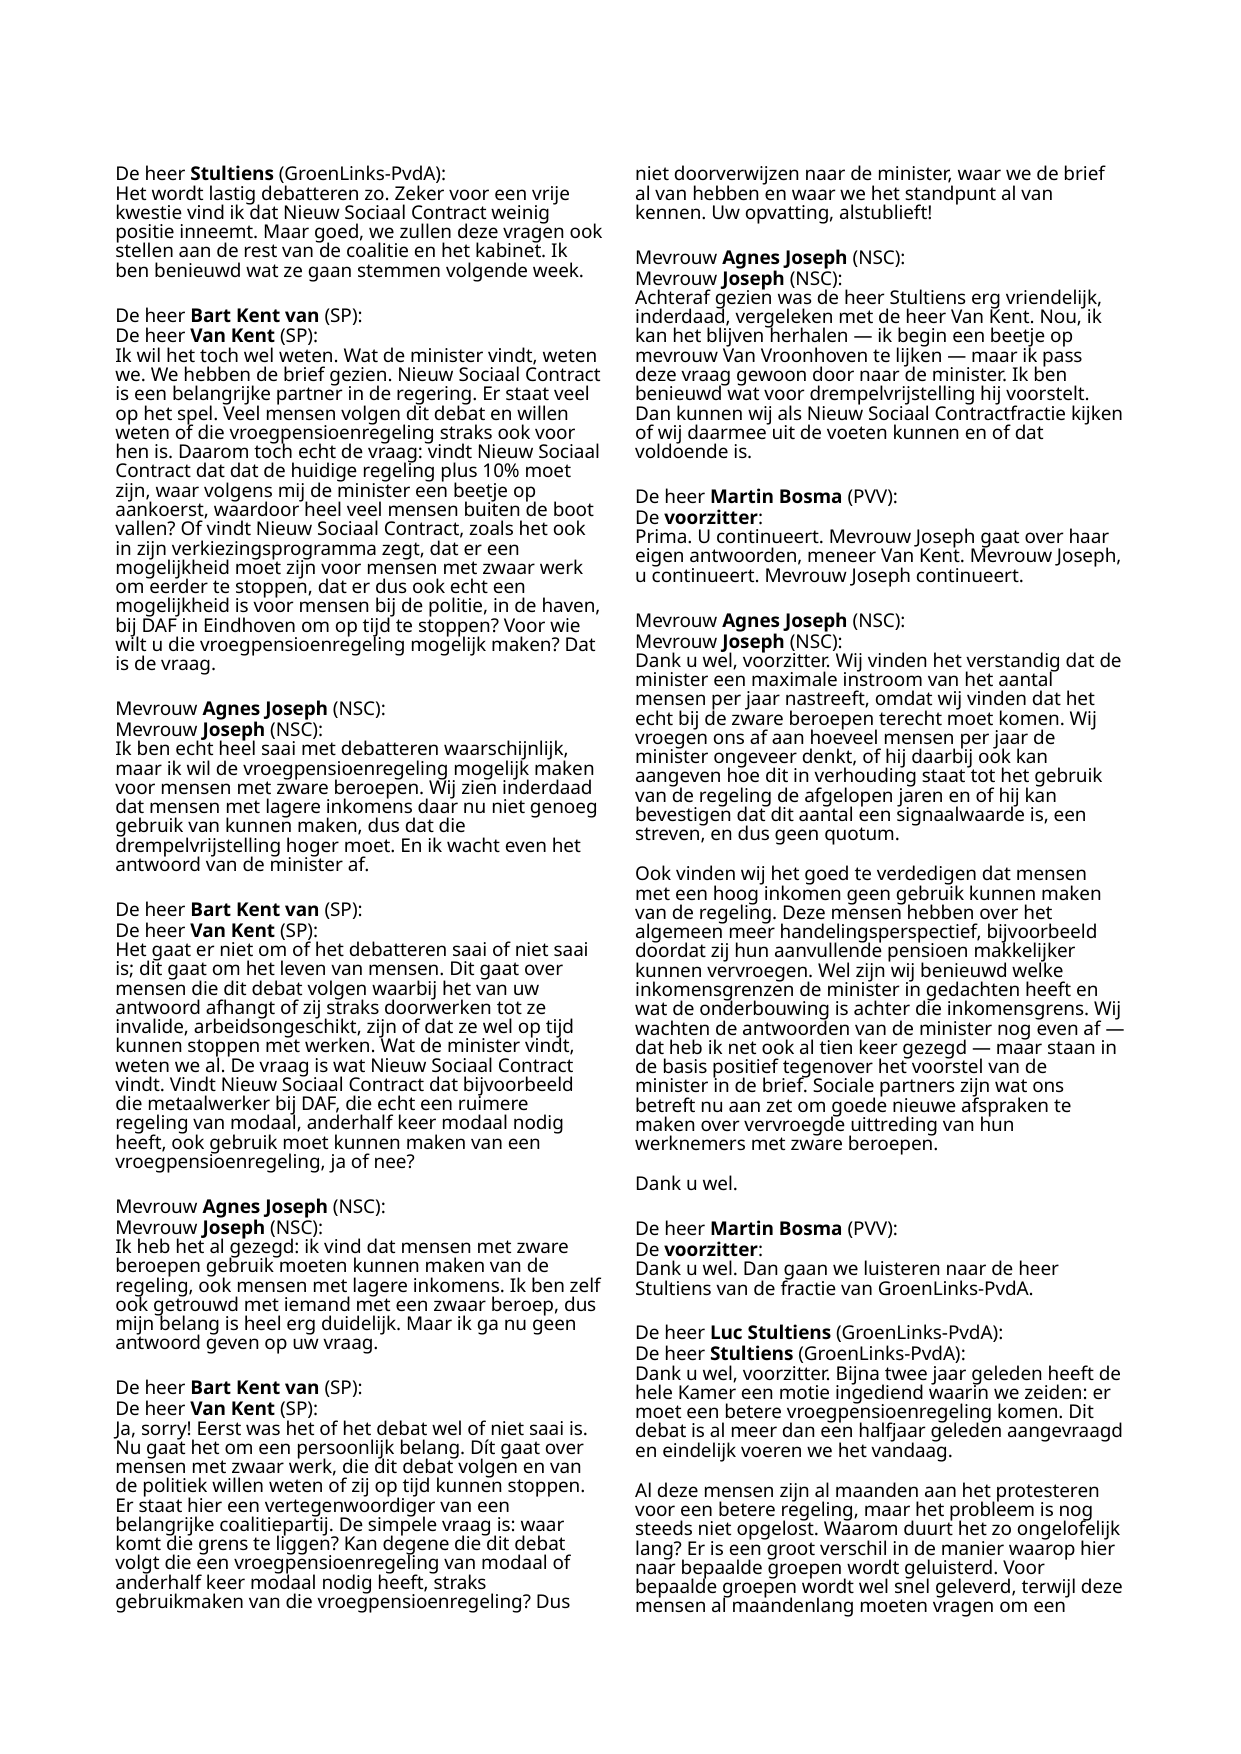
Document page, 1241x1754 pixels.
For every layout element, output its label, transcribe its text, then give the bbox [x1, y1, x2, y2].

text De heer Van Kent (SP): [115, 1400, 605, 1419]
text Mevrouw Joseph (NSC): [635, 633, 1125, 652]
text De heer Luc Stultiens (GroenLinks-PvdA): [635, 1319, 1125, 1345]
text Prima. U continueert. Mevrouw Joseph gaat over haar eigen antwoorden, meneer Van Kent. Mevrouw Joseph, u continueert. Mevrouw Joseph continueert. [635, 528, 1125, 586]
text Achteraf gezien was de heer Stultiens erg vriendelijk, inderdaad, vergeleken met de heer Van Kent. Nou, ik kan het blijven herhalen — ik begin een beetje op mevrouw Van Vroonhoven te lijken — maar ik pass deze vraag gewoon door naar de minister. Ik ben benieuwd wat voor drempelvrijstelling hij voorstelt. Dan kunnen wij als Nieuw Sociaal Contractfractie kijken of wij daarmee uit de voeten kunnen en of dat voldoende is. [635, 289, 1125, 462]
text De voorzitter: [635, 509, 1125, 528]
text Ik heb het al gezegd: ik vind dat mensen met zware beroepen gebruik moeten kunnen maken van de regeling, ook mensen met lagere inkomens. Ik ben zelf ook getrouwd met iemand met een zwaar beroep, dus mijn belang is heel erg duidelijk. Maar ik ga nu geen antwoord geven op uw vraag. [115, 1238, 605, 1354]
text Mevrouw Joseph (NSC): [115, 1219, 605, 1238]
text Ook vinden wij het goed te verdedigen dat mensen met een hoog inkomen geen gebruik kunnen maken van de regeling. Deze mensen hebben over het algemeen meer handelingsperspectief, bijvoorbeeld doordat zij hun aanvullende pensioen makkelijker kunnen vervroegen. Wel zijn wij benieuwd welke inkomensgrenzen de minister in gedachten heeft en wat de onderbouwing is achter die inkomensgrens. Wij wachten de antwoorden van de minister nog even af — dat heb ik net ook al tien keer gezegd — maar staan in de basis positief tegenover het voorstel van de minister in de brief. Sociale partners zijn wat ons betreft nu aan zet om goede nieuwe afspraken te maken over vervroegde uittreding van hun werknemers met zware beroepen. [635, 865, 1125, 1154]
text Mevrouw Agnes Joseph (NSC): [635, 607, 1125, 633]
text Ik ben echt heel saai met debatteren waarschijnlijk, maar ik wil de vroegpensioenregeling mogelijk maken voor mensen met zware beroepen. Wij zien inderdaad dat mensen met lagere inkomens daar nu niet genoeg gebruik van kunnen maken, dus dat die drempelvrijstelling hoger moet. En ik wacht even het antwoord van de minister af. [115, 740, 605, 875]
text Mevrouw Agnes Joseph (NSC): [115, 1193, 605, 1219]
text De heer Stultiens (GroenLinks-PvdA): [635, 1345, 1125, 1364]
text Ja, sorry! Eerst was het of het debat wel of niet saai is. Nu gaat het om een persoonlijk belang. Dít gaat over mensen met zwaar werk, die dit debat volgen en van de politiek willen weten of zij op tijd kunnen stoppen. Er staat hier een vertegenwoordiger van een belangrijke coalitiepartij. De simpele vraag is: waar komt die grens te liggen? Kan degene die dit debat volgt die een vroegpensioenregeling van modaal of anderhalf keer modaal nodig heeft, straks gebruikmaken van die vroegpensioenregeling? Dus [115, 1419, 605, 1612]
text Al deze mensen zijn al maanden aan het protesteren voor een betere regeling, maar het probleem is nog steeds niet opgelost. Waarom duurt het zo ongelofelijk lang? Er is een groot verschil in de manier waarop hier naar bepaalde groepen wordt geluisterd. Voor bepaalde groepen wordt wel snel geleverd, terwijl deze mensen al maandenlang moeten vragen om een [635, 1482, 1125, 1617]
text De heer Van Kent (SP): [115, 922, 605, 941]
text Het wordt lastig debatteren zo. Zeker voor een vrije kwestie vind ik dat Nieuw Sociaal Contract weinig positie inneemt. Maar goed, we zullen deze vragen ook stellen aan de rest van de coalitie en het kabinet. Ik ben benieuwd wat ze gaan stemmen volgende week. [115, 184, 605, 281]
text Ik wil het toch wel weten. Wat de minister vindt, weten we. We hebben de brief gezien. Nieuw Sociaal Contract is een belangrijke partner in de regering. Er staat veel op het spel. Veel mensen volgen dit debat en willen weten of die vroegpensioenregeling straks ook voor hen is. Daarom toch echt de vraag: vindt Nieuw Sociaal Contract dat dat de huidige regeling plus 10% moet zijn, waar volgens mij de minister een beetje op aankoerst, waardoor heel veel mensen buiten de boot vallen? Of vindt Nieuw Sociaal Contract, zoals het ook in zijn verkiezingsprogramma zegt, dat er een mogelijkheid moet zijn voor mensen met zwaar werk om eerder te stoppen, dat er dus ook echt een mogelijkheid is voor mensen bij de politie, in de haven, bij DAF in Eindhoven om op tijd te stoppen? Voor wie wilt u die vroegpensioenregeling mogelijk maken? Dat is de vraag. [115, 347, 605, 674]
text Dank u wel. Dan gaan we luisteren naar de heer Stultiens van de fractie van GroenLinks-PvdA. [635, 1260, 1125, 1299]
text Mevrouw Joseph (NSC): [115, 721, 605, 740]
text De heer Martin Bosma (PVV): [635, 1215, 1125, 1241]
text De heer Bart Kent van (SP): [115, 896, 605, 922]
text Mevrouw Agnes Joseph (NSC): [635, 244, 1125, 270]
text De heer Bart Kent van (SP): [115, 302, 605, 327]
text Dank u wel, voorzitter. Wij vinden het verstandig dat de minister een maximale instroom van het aantal mensen per jaar nastreeft, omdat wij vinden dat het echt bij de zware beroepen terecht moet komen. Wij vroegen ons af aan hoeveel mensen per jaar de minister ongeveer denkt, of hij daarbij ook kan aangeven hoe dit in verhouding staat tot het gebruik van de regeling de afgelopen jaren en of hij kan bevestigen dat dit aantal een signaalwaarde is, een streven, en dus geen quotum. [635, 652, 1125, 844]
text De voorzitter: [635, 1241, 1125, 1260]
text De heer Van Kent (SP): [115, 327, 605, 347]
text Mevrouw Agnes Joseph (NSC): [115, 695, 605, 721]
text De heer Bart Kent van (SP): [115, 1374, 605, 1400]
text De heer Stultiens (GroenLinks-PvdA): [115, 165, 605, 184]
text De heer Martin Bosma (PVV): [635, 483, 1125, 509]
text Mevrouw Joseph (NSC): [635, 270, 1125, 289]
text Dank u wel, voorzitter. Bijna twee jaar geleden heeft de hele Kamer een motie ingediend waarin we zeiden: er moet een betere vroegpensioenregeling komen. Dit debat is al meer dan een halfjaar geleden aangevraagd en eindelijk voeren we het vandaag. [635, 1364, 1125, 1461]
text Het gaat er niet om of het debatteren saai of niet saai is; dit gaat om het leven van mensen. Dit gaat over mensen die dit debat volgen waarbij het van uw antwoord afhangt of zij straks doorwerken tot ze invalide, arbeidsongeschikt, zijn of dat ze wel op tijd kunnen stoppen met werken. Wat de minister vindt, weten we al. De vraag is wat Nieuw Sociaal Contract vindt. Vindt Nieuw Sociaal Contract dat bijvoorbeeld die metaalwerker bij DAF, die echt een ruimere regeling van modaal, anderhalf keer modaal nodig heeft, ook gebruik moet kunnen maken van een vroegpensioenregeling, ja of nee? [115, 941, 605, 1172]
text Dank u wel. [635, 1175, 1125, 1194]
text niet doorverwijzen naar de minister, waar we de brief al van hebben en waar we het standpunt al van kennen. Uw opvatting, alstublieft! [635, 165, 1125, 223]
